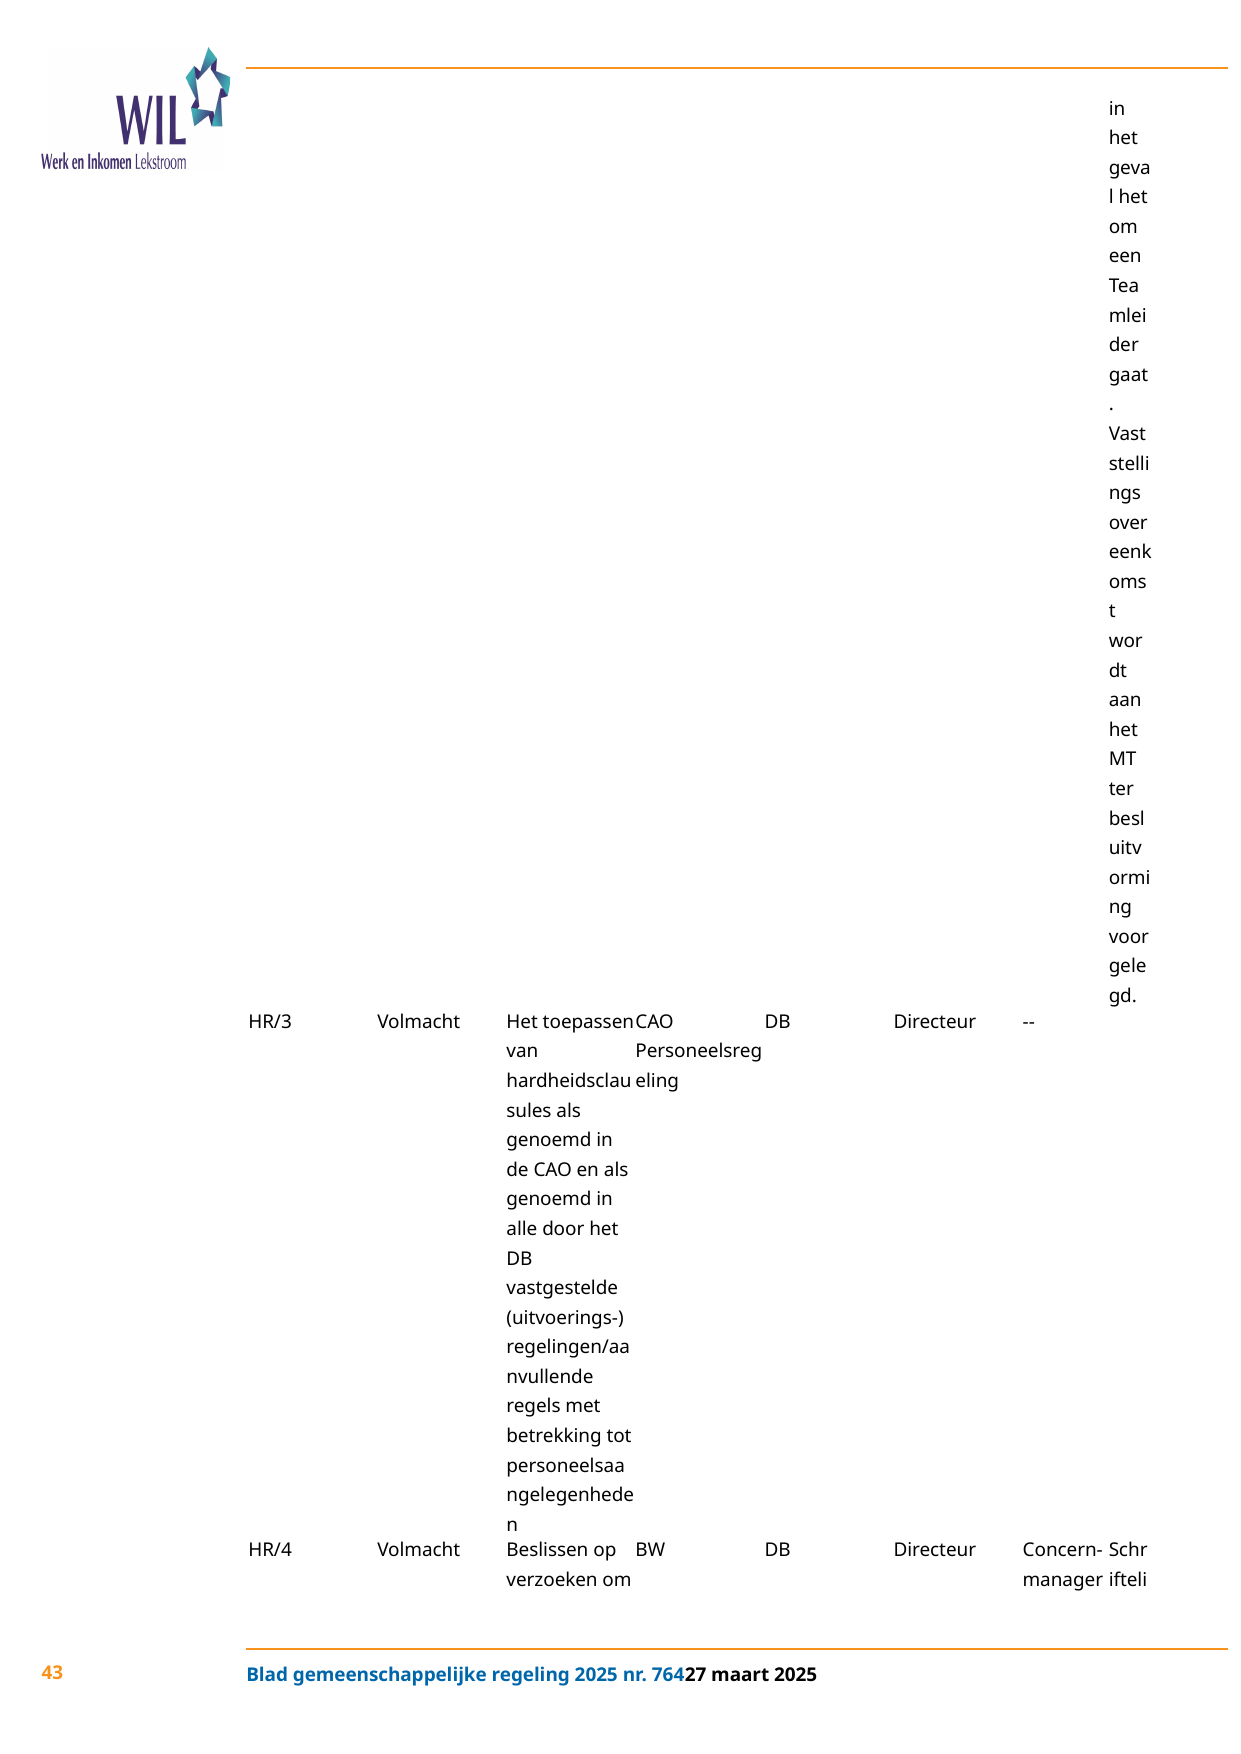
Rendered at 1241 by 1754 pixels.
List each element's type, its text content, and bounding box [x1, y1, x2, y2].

table_cell [764, 95, 893, 1008]
table_cell Concern-manager [1023, 1537, 1108, 1592]
table_cell Volmacht [377, 1537, 506, 1592]
table_cell -- [1023, 95, 1108, 1008]
table_cell BW [635, 1537, 764, 1592]
picture [41, 47, 231, 172]
table_cell [893, 95, 1022, 1008]
table_cell Beslissen op verzoeken om [506, 1537, 635, 1592]
table_cell in het geval het om een Teamleider gaat. Vaststellingsovereenkomst wordt aan het MT ter besluitvorming voorgelegd. [1109, 95, 1152, 1008]
table_cell Directeur [893, 1537, 1022, 1592]
table_cell [248, 95, 377, 1008]
table_cell Volmacht [377, 1008, 506, 1537]
table_cell [506, 95, 635, 1008]
table_cell [635, 95, 764, 1008]
table_cell DB [764, 1008, 893, 1537]
table_cell Schrifteli [1109, 1537, 1152, 1592]
table_cell [377, 95, 506, 1008]
table_cell HR/4 [248, 1537, 377, 1592]
table_cell -- [1023, 1008, 1108, 1537]
table_cell CAO Personeelsregeling [635, 1008, 764, 1537]
table_cell Het toepassen van hardheidsclausules als genoemd in de CAO en als genoemd in alle door het DB vastgestelde (uitvoerings-) regelingen/aanvullende regels met betrekking tot personeelsaangelegenheden [506, 1008, 635, 1537]
table_cell HR/3 [248, 1008, 377, 1537]
table_cell Directeur [893, 1008, 1022, 1537]
table_cell DB [764, 1537, 893, 1592]
table_cell [1109, 1008, 1152, 1537]
